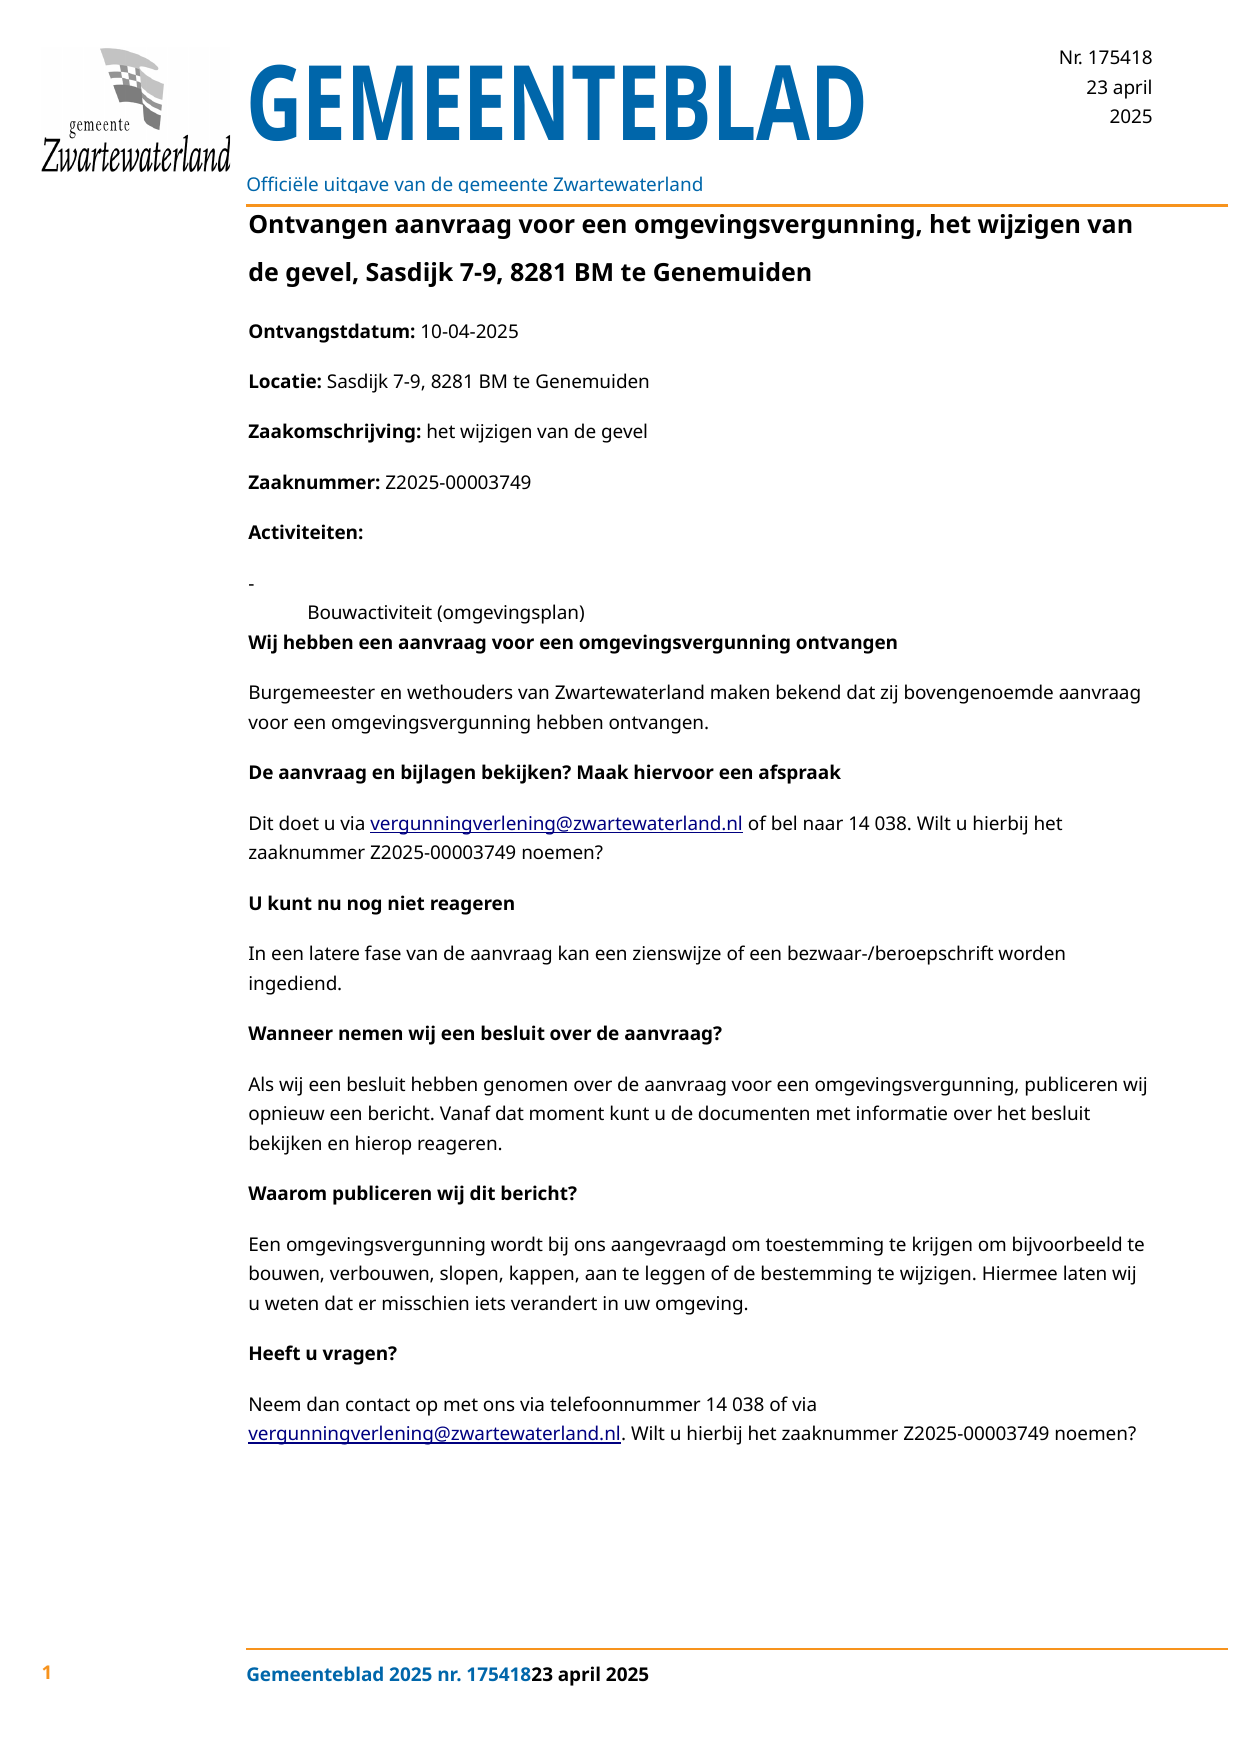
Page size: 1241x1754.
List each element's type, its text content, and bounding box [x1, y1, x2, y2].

text Een omgevingsvergunning wordt bij ons aangevraagd om toestemming te krijgen om bijvoorbeeld te bouwen, verbouwen, slopen, kappen, aan te leggen of de bestemming te wijzigen. Hiermee laten wij u weten dat er misschien iets verandert in uw omgeving. [248, 1231, 1152, 1316]
text Burgemeester en wethouders van Zwartewaterland maken bekend dat zij bovengenoemde aanvraag voor een omgevingsvergunning hebben ontvangen. [248, 679, 1152, 735]
text Ontvangstdatum: 10-04-2025 [248, 318, 1152, 344]
text Locatie: Sasdijk 7-9, 8281 BM te Genemuiden [248, 368, 1152, 394]
text Waarom publiceren wij dit bericht? [248, 1180, 1152, 1206]
text In een latere fase van de aanvraag kan een zienswijze of een bezwaar-/beroepschrift worden ingediend. [248, 940, 1152, 996]
picture [41, 47, 231, 172]
text Wij hebben een aanvraag voor een omgevingsvergunning ontvangen [248, 629, 1152, 655]
text Ontvangen aanvraag voor een omgevingsvergunning, het wijzigen van de gevel, Sasdijk 7-9, 8281 BM te Genemuiden [248, 207, 1152, 288]
text Zaakomschrijving: het wijzigen van de gevel [248, 419, 1152, 444]
text Wanneer nemen wij een besluit over de aanvraag? [248, 1020, 1152, 1046]
text De aanvraag en bijlagen bekijken? Maak hiervoor een afspraak [248, 759, 1152, 785]
text Als wij een besluit hebben genomen over de aanvraag voor een omgevingsvergunning, publiceren wij opnieuw een bericht. Vanaf dat moment kunt u de documenten met informatie over het besluit bekijken en hierop reageren. [248, 1071, 1152, 1156]
text Zaaknummer: Z2025-00003749 [248, 469, 1152, 495]
text U kunt nu nog niet reageren [248, 890, 1152, 916]
text Activiteiten: [248, 519, 1152, 545]
text Dit doet u via vergunningverlening@zwartewaterland.nl of bel naar 14 038. Wilt u hierbij het zaaknummer Z2025-00003749 noemen? [248, 810, 1152, 865]
text Neem dan contact op met ons via telefoonnummer 14 038 of via vergunningverlening@zwartewaterland.nl. Wilt u hierbij het zaaknummer Z2025-00003749 noemen? [248, 1391, 1152, 1446]
list Bouwactiviteit (omgevingsplan) [248, 599, 1152, 625]
text Heeft u vragen? [248, 1340, 1152, 1366]
